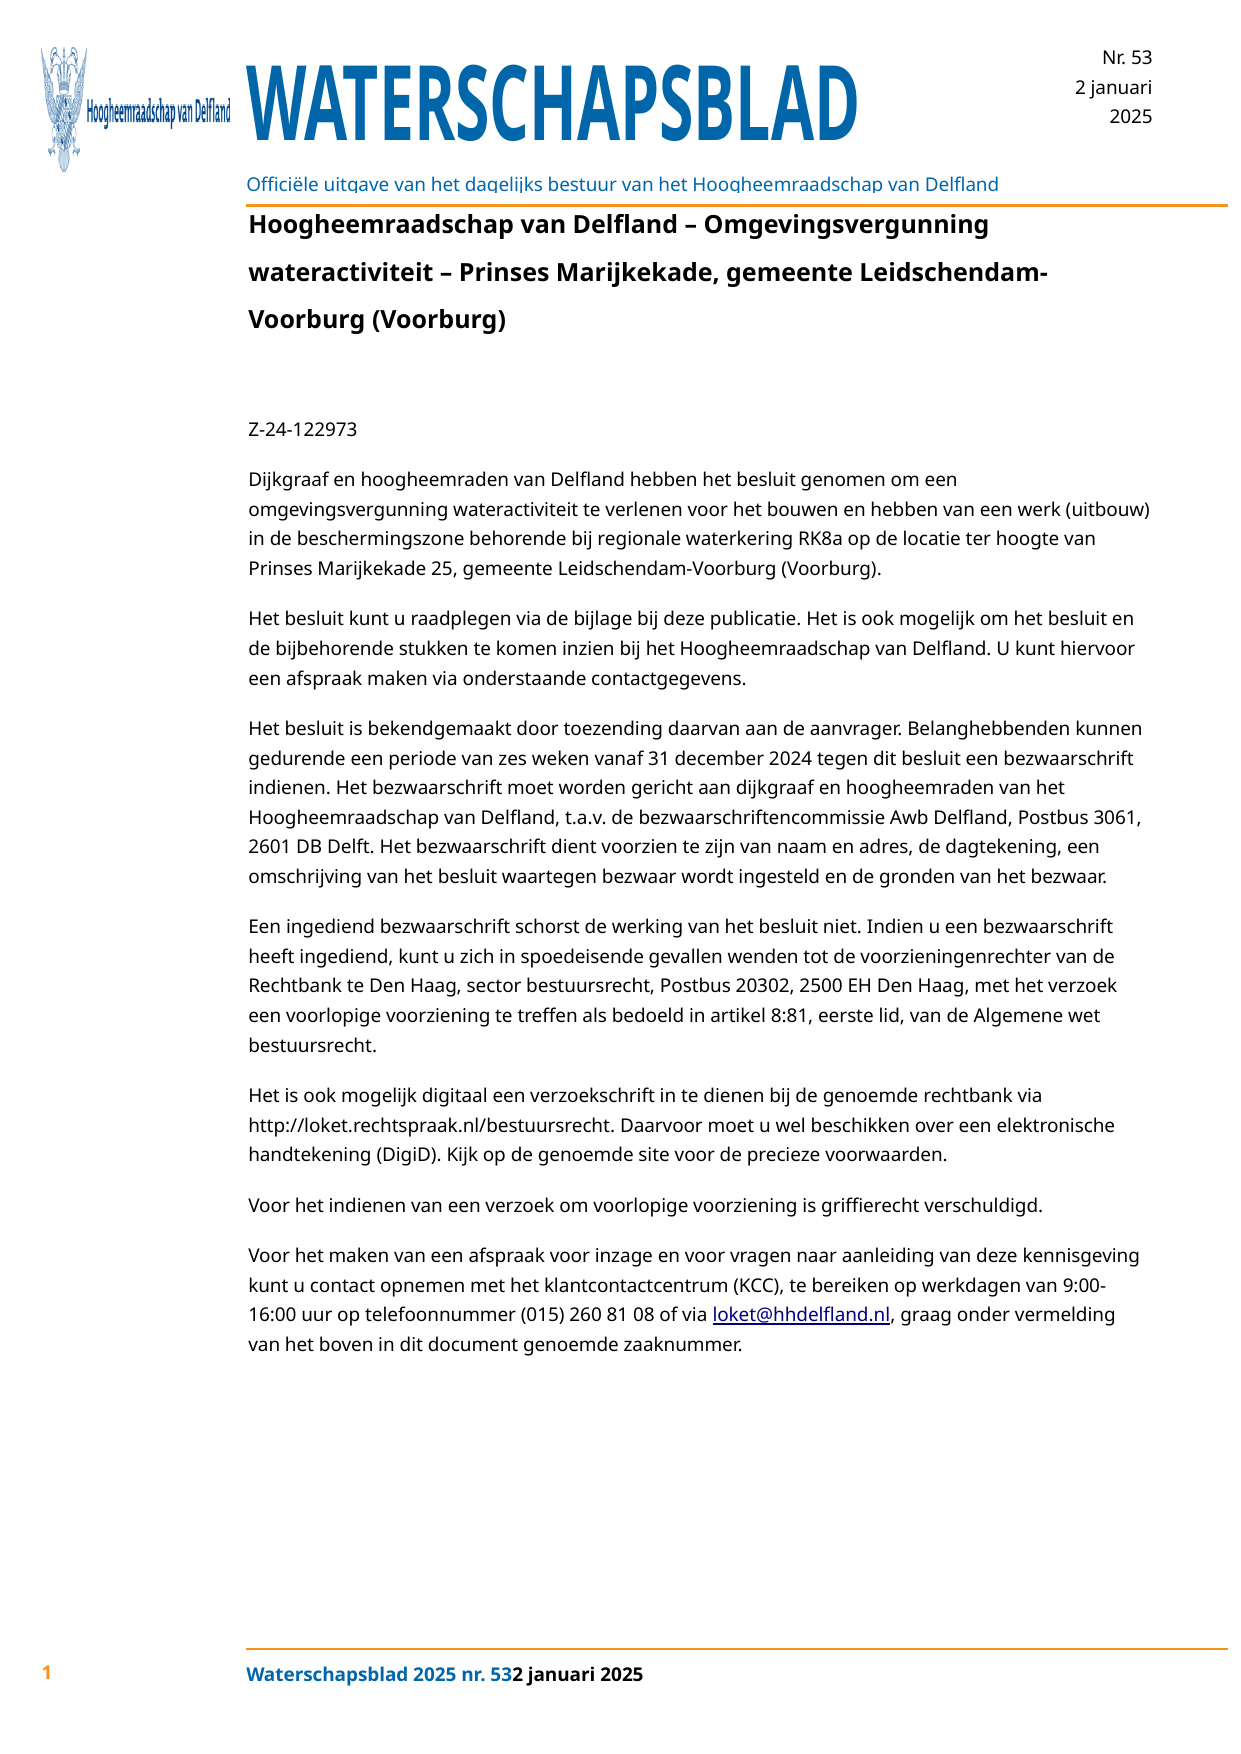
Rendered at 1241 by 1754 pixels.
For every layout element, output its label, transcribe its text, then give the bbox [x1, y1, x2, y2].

text Een ingediend bezwaarschrift schorst de werking van het besluit niet. Indien u een bezwaarschrift heeft ingediend, kunt u zich in spoedeisende gevallen wenden tot de voorzieningenrechter van de Rechtbank te Den Haag, sector bestuursrecht, Postbus 20302, 2500 EH Den Haag, met het verzoek een voorlopige voorziening te treffen als bedoeld in artikel 8:81, eerste lid, van de Algemene wet bestuursrecht. [248, 913, 1152, 1057]
text Het besluit kunt u raadplegen via de bijlage bij deze publicatie. Het is ook mogelijk om het besluit en de bijbehorende stukken te komen inzien bij het Hoogheemraadschap van Delfland. U kunt hiervoor een afspraak maken via onderstaande contactgegevens. [248, 606, 1152, 690]
text Hoogheemraadschap van Delfland – Omgevingsvergunning wateractiviteit – Prinses Marijkekade, gemeente Leidschendam-Voorburg (Voorburg) [248, 207, 1152, 336]
text Het is ook mogelijk digitaal een verzoekschrift in te dienen bij de genoemde rechtbank via http://loket.rechtspraak.nl/bestuursrecht. Daarvoor moet u wel beschikken over een elektronische handtekening (DigiD). Kijk op de genoemde site voor de precieze voorwaarden. [248, 1082, 1152, 1167]
text Dijkgraaf en hoogheemraden van Delfland hebben het besluit genomen om een omgevingsvergunning wateractiviteit te verlenen voor het bouwen en hebben van een werk (uitbouw) in de beschermingszone behorende bij regionale waterkering RK8a op de locatie ter hoogte van Prinses Marijkekade 25, gemeente Leidschendam-Voorburg (Voorburg). [248, 466, 1152, 581]
text Het besluit is bekendgemaakt door toezending daarvan aan de aanvrager. Belanghebbenden kunnen gedurende een periode van zes weken vanaf 31 december 2024 tegen dit besluit een bezwaarschrift indienen. Het bezwaarschrift moet worden gericht aan dijkgraaf en hoogheemraden van het Hoogheemraadschap van Delfland, t.a.v. de bezwaarschriftencommissie Awb Delfland, Postbus 3061, 2601 DB Delft. Het bezwaarschrift dient voorzien te zijn van naam en adres, de dagtekening, een omschrijving van het besluit waartegen bezwaar wordt ingesteld en de gronden van het bezwaar. [248, 715, 1152, 889]
text Voor het indienen van een verzoek om voorlopige voorziening is griffierecht verschuldigd. [248, 1192, 1152, 1217]
text Voor het maken van een afspraak voor inzage en voor vragen naar aanleiding van deze kennisgeving kunt u contact opnemen met het klantcontactcentrum (KCC), te bereiken op werkdagen van 9:00-16:00 uur op telefoonnummer (015) 260 81 08 of via loket@hhdelfland.nl, graag onder vermelding van het boven in dit document genoemde zaaknummer. [248, 1242, 1152, 1357]
picture [41, 47, 231, 172]
text Z-24-122973 [248, 416, 1152, 442]
